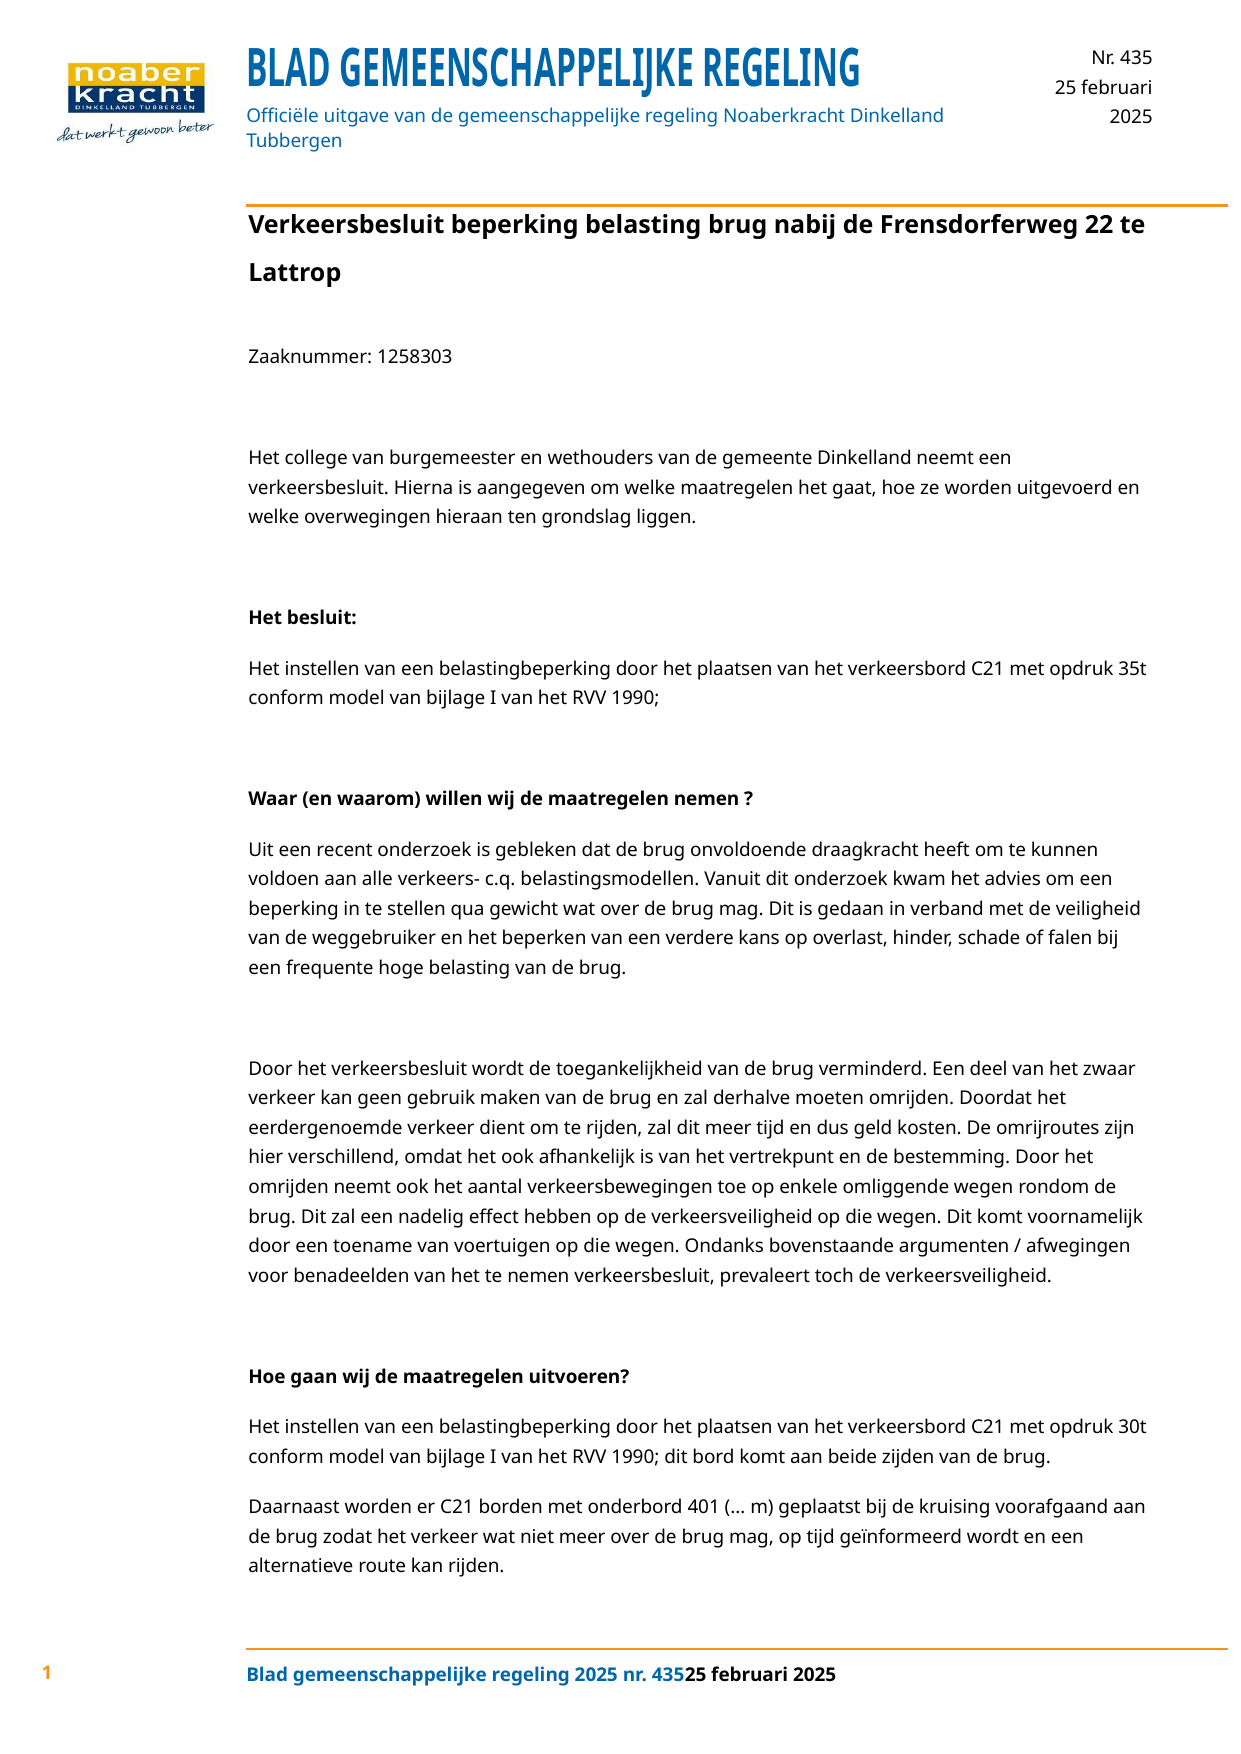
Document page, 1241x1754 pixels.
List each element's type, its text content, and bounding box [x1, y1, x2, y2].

text Het college van burgemeester en wethouders van de gemeente Dinkelland neemt een verkeersbesluit. Hierna is aangegeven om welke maatregelen het gaat, hoe ze worden uitgevoerd en welke overwegingen hieraan ten grondslag liggen. [248, 444, 1152, 529]
picture [41, 47, 231, 172]
text Daarnaast worden er C21 borden met onderbord 401 (… m) geplaatst bij de kruising voorafgaand aan de brug zodat het verkeer wat niet meer over de brug mag, op tijd geïnformeerd wordt en een alternatieve route kan rijden. [248, 1493, 1152, 1578]
text Verkeersbesluit beperking belasting brug nabij de Frensdorferweg 22 te Lattrop [248, 207, 1152, 288]
text Het instellen van een belastingbeperking door het plaatsen van het verkeersbord C21 met opdruk 35t conform model van bijlage I van het RVV 1990; [248, 655, 1152, 710]
text Zaaknummer: 1258303 [248, 344, 1152, 369]
text Hoe gaan wij de maatregelen uitvoeren? [248, 1363, 1152, 1388]
text Het besluit: [248, 604, 1152, 630]
text Door het verkeersbesluit wordt de toegankelijkheid van de brug verminderd. Een deel van het zwaar verkeer kan geen gebruik maken van de brug en zal derhalve moeten omrijden. Doordat het eerdergenoemde verkeer dient om te rijden, zal dit meer tijd en dus geld kosten. De omrijroutes zijn hier verschillend, omdat het ook afhankelijk is van het vertrekpunt en de bestemming. Door het omrijden neemt ook het aantal verkeersbewegingen toe op enkele omliggende wegen rondom de brug. Dit zal een nadelig effect hebben op de verkeersveiligheid op die wegen. Dit komt voornamelijk door een toename van voertuigen op die wegen. Ondanks bovenstaande argumenten / afwegingen voor benadeelden van het te nemen verkeersbesluit, prevaleert toch de verkeersveiligheid. [248, 1055, 1152, 1288]
text Waar (en waarom) willen wij de maatregelen nemen ? [248, 785, 1152, 811]
text Het instellen van een belastingbeperking door het plaatsen van het verkeersbord C21 met opdruk 30t conform model van bijlage I van het RVV 1990; dit bord komt aan beide zijden van de brug. [248, 1413, 1152, 1468]
text Uit een recent onderzoek is gebleken dat de brug onvoldoende draagkracht heeft om te kunnen voldoen aan alle verkeers- c.q. belastingsmodellen. Vanuit dit onderzoek kwam het advies om een beperking in te stellen qua gewicht wat over de brug mag. Dit is gedaan in verband met de veiligheid van de weggebruiker en het beperken van een verdere kans op overlast, hinder, schade of falen bij een frequente hoge belasting van de brug. [248, 836, 1152, 980]
